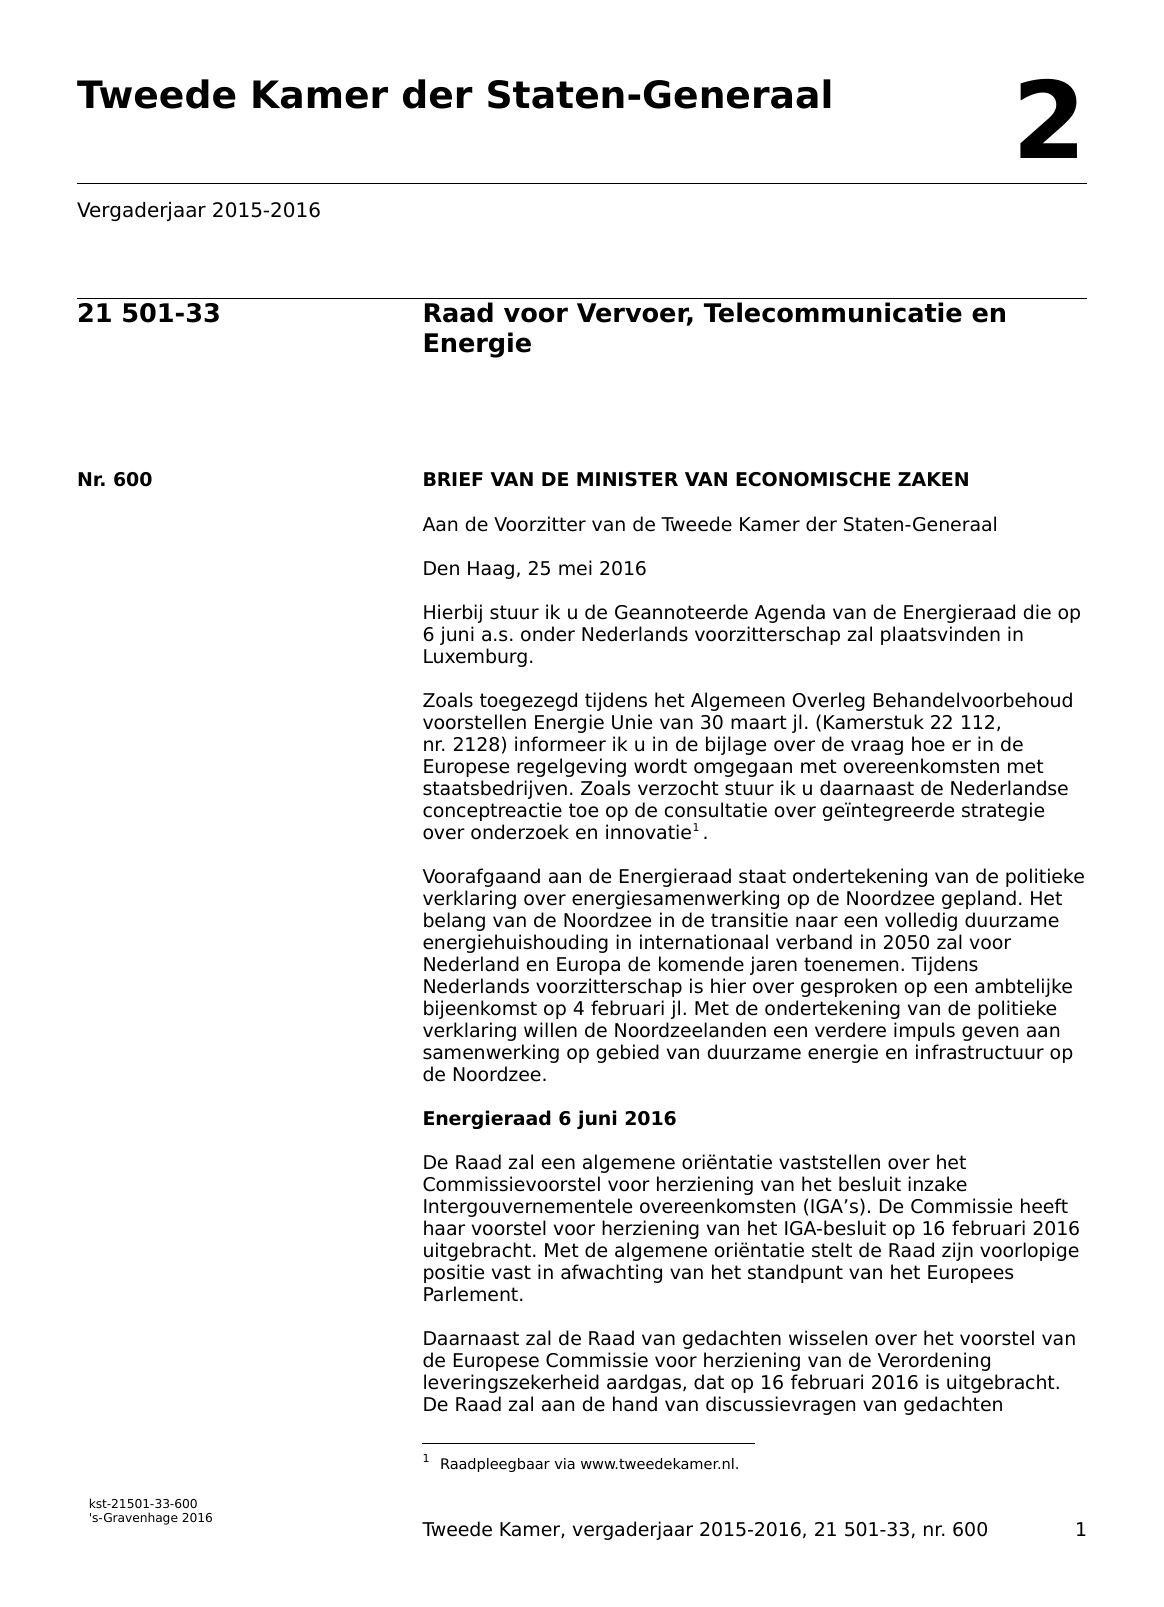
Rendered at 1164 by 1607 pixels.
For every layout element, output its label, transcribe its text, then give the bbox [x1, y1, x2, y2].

text De Raad zal een algemene oriëntatie vaststellen over het Commissievoorstel voor herziening van het besluit inzake Intergouvernementele overeenkomsten (IGA’s). De Commissie heeft haar voorstel voor herziening van het IGA-besluit op 16 februari 2016 uitgebracht. Met de algemene oriëntatie stelt de Raad zijn voorlopige positie vast in afwachting van het standpunt van het Europees Parlement. [422, 1152, 1087, 1306]
text Hierbij stuur ik u de Geannoteerde Agenda van de Energieraad die op [422, 602, 1087, 624]
text Daarnaast zal de Raad van gedachten wisselen over het voorstel van de Europese Commissie voor herziening van de Verordening leveringszekerheid aardgas, dat op 16 februari 2016 is uitgebracht. De Raad zal aan de hand van discussievragen van gedachten [422, 1328, 1087, 1416]
subtitle 21 501-33 Raad voor Vervoer, Telecommunicatie en Energie [77, 299, 1087, 358]
table_header Tweede Kamer der Staten-Generaal [77, 59, 886, 183]
text Den Haag, 25 mei 2016 [422, 558, 1087, 580]
subtitle Energieraad 6 juni 2016 [422, 1108, 1087, 1130]
text Aan de Voorzitter van de Tweede Kamer der Staten-Generaal [422, 513, 1087, 536]
table_cell Vergaderjaar 2015-2016 [77, 184, 1087, 298]
subtitle Nr. 600 BRIEF VAN DE MINISTER VAN ECONOMISCHE ZAKEN [77, 469, 1087, 491]
text Voorafgaand aan de Energieraad staat ondertekening van de politieke verklaring over energiesamenwerking op de Noordzee gepland. Het belang van de Noordzee in de transitie naar een volledig duurzame energiehuishouding in internationaal verband in 2050 zal voor Nederland en Europa de komende jaren toenemen. Tijdens Nederlands voorzitterschap is hier over gesproken op een ambtelijke bijeenkomst op 4 februari jl. Met de ondertekening van de politieke verklaring willen de Noordzeelanden een verdere impuls geven aan samenwerking op gebied van duurzame energie en infrastructuur op de Noordzee. [422, 866, 1087, 1086]
text Zoals toegezegd tijdens het Algemeen Overleg Behandelvoorbehoud voorstellen Energie Unie van 30 maart jl. (Kamerstuk 22 112, nr. 2128) informeer ik u in de bijlage over de vraag hoe er in de Europese regelgeving wordt omgegaan met overeenkomsten met staatsbedrijven. Zoals verzocht stuur ik u daarnaast de Nederlandse conceptreactie toe op de consultatie over geïntegreerde strategie over onderzoek en innovatie. [422, 690, 1087, 844]
text Raadpleegbaar via www.tweedekamer.nl. [422, 1452, 1087, 1474]
text kst-21501-33-600 [88, 1497, 323, 1511]
text 6 juni a.s. onder Nederlands voorzitterschap zal plaatsvinden in Luxemburg. [422, 624, 1087, 668]
text 's-Gravenhage 2016 [88, 1511, 323, 1525]
table_header 2 [886, 59, 1087, 183]
